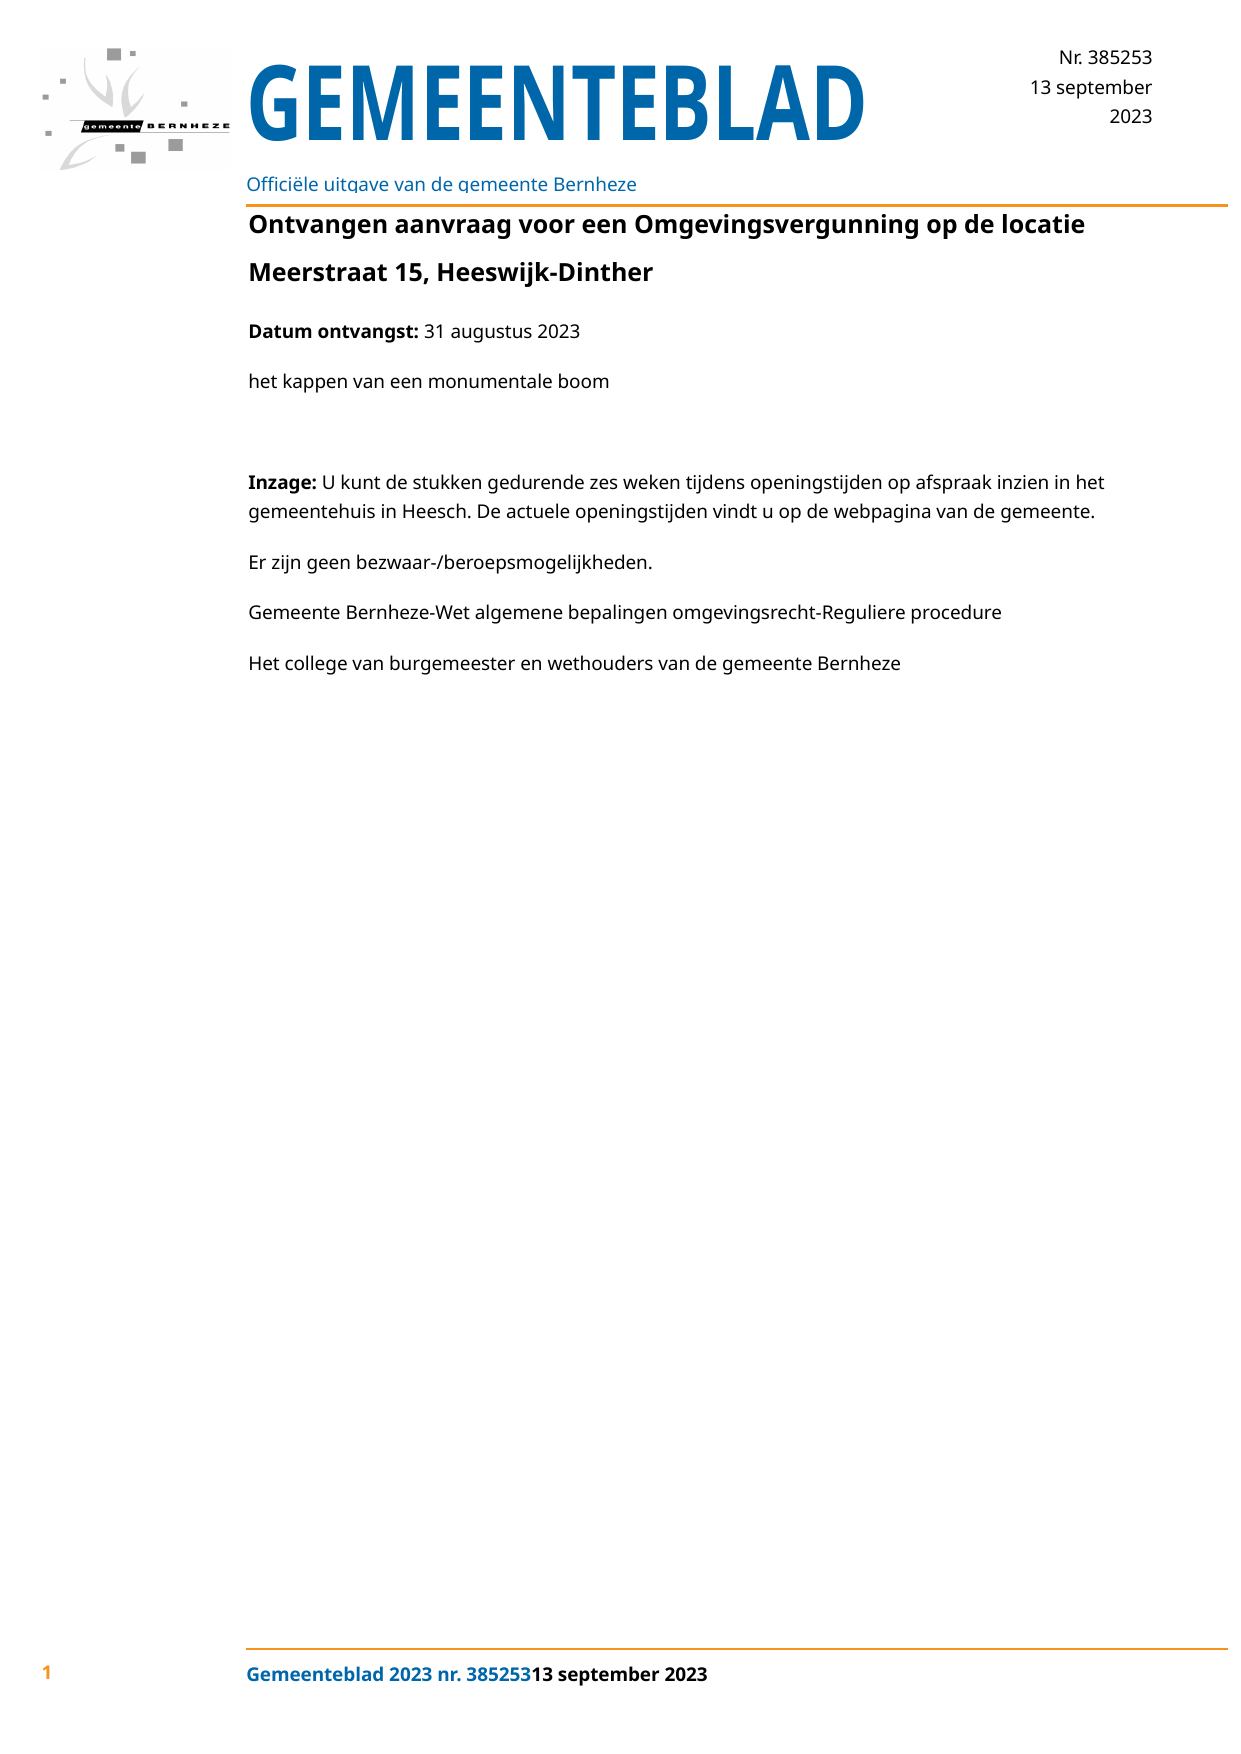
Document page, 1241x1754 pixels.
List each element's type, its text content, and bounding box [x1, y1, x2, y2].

text Gemeente Bernheze-Wet algemene bepalingen omgevingsrecht-Reguliere procedure [248, 599, 1152, 625]
text Datum ontvangst: 31 augustus 2023 [248, 318, 1152, 344]
text Er zijn geen bezwaar-/beroepsmogelijkheden. [248, 549, 1152, 575]
text Inzage: U kunt de stukken gedurende zes weken tijdens openingstijden op afspraak inzien in het gemeentehuis in Heesch. De actuele openingstijden vindt u op de webpagina van de gemeente. [248, 469, 1152, 524]
text het kappen van een monumentale boom [248, 368, 1152, 394]
picture [41, 47, 231, 172]
text Ontvangen aanvraag voor een Omgevingsvergunning op de locatie Meerstraat 15, Heeswijk-Dinther [248, 207, 1152, 288]
text Het college van burgemeester en wethouders van de gemeente Bernheze [248, 650, 1152, 676]
